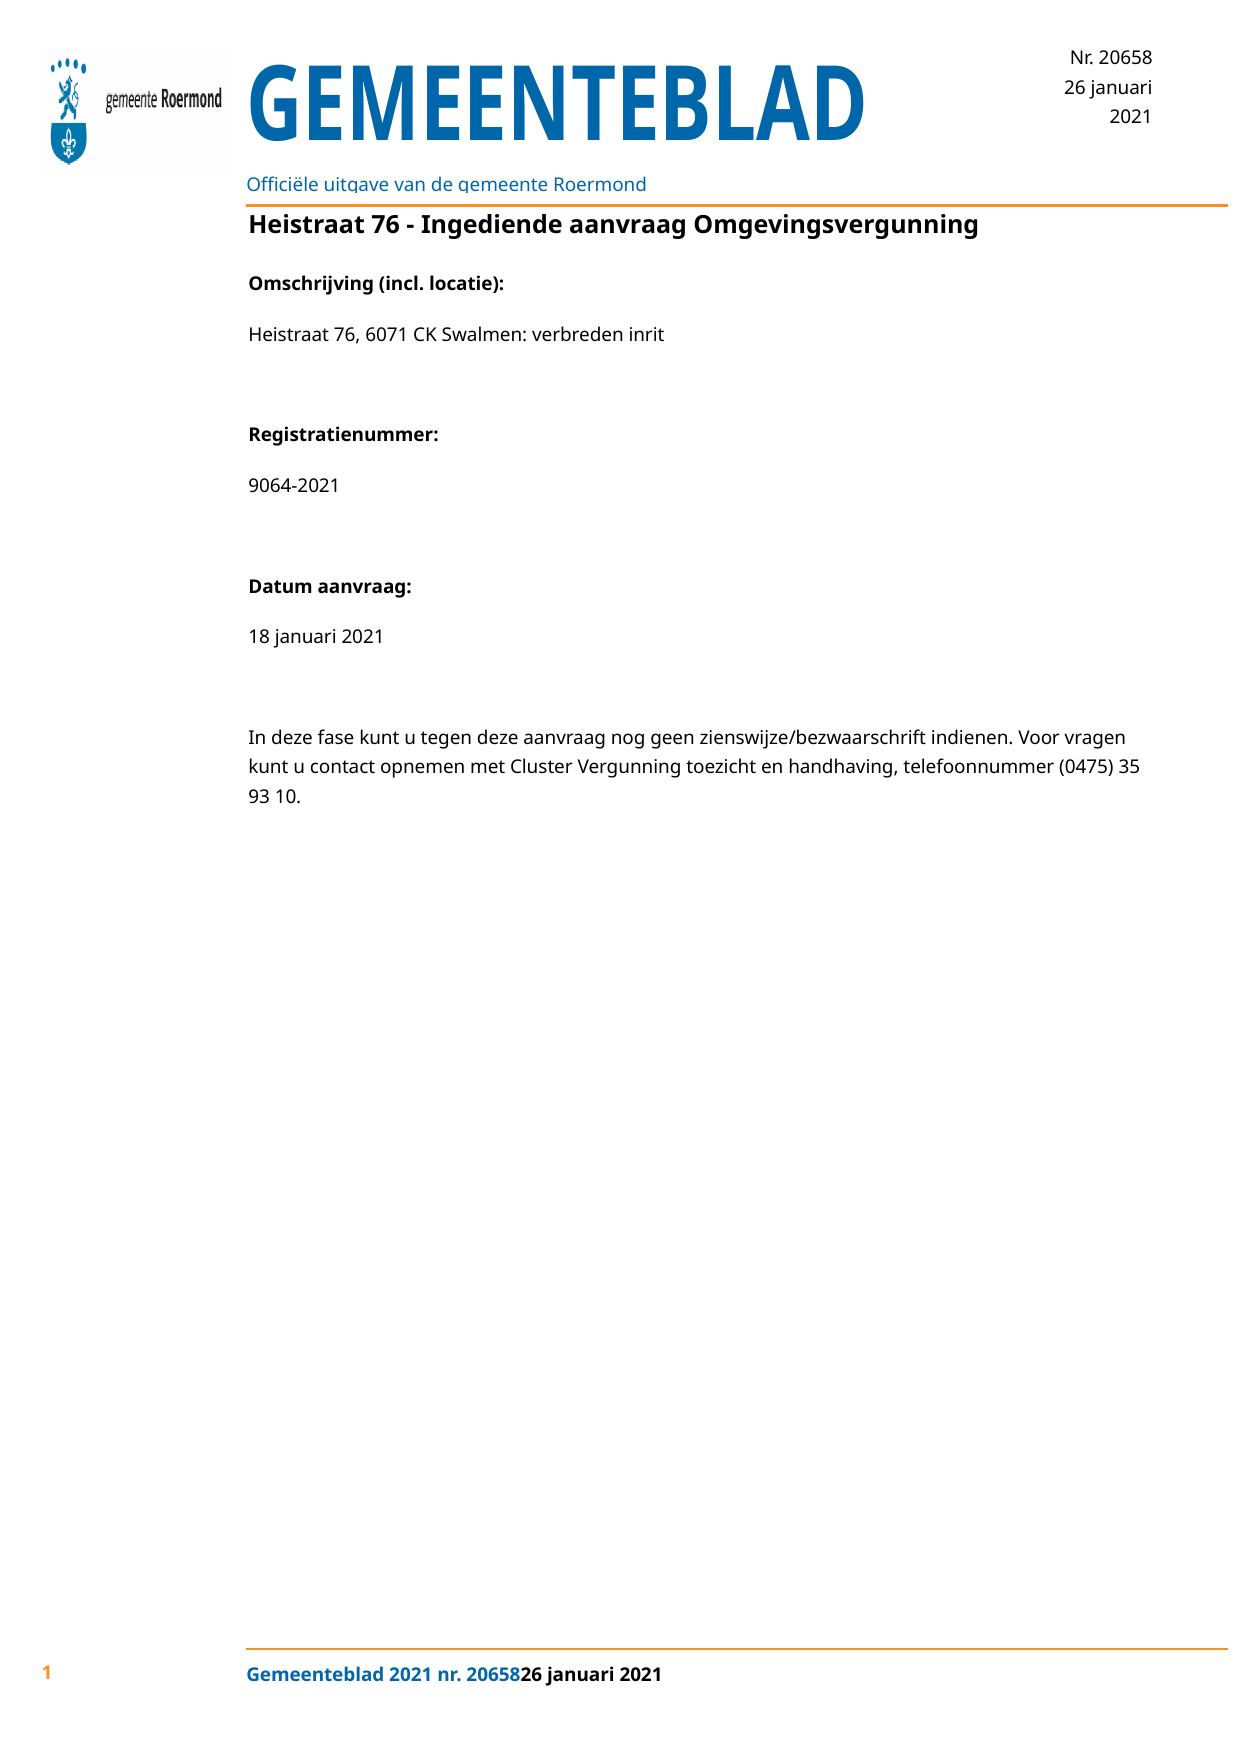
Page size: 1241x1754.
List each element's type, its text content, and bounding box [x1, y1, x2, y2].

picture [41, 47, 231, 172]
text Registratienummer: [248, 422, 1152, 447]
text Heistraat 76 - Ingediende aanvraag Omgevingsvergunning [248, 207, 1152, 241]
text In deze fase kunt u tegen deze aanvraag nog geen zienswijze/bezwaarschrift indienen. Voor vragen kunt u contact opnemen met Cluster Vergunning toezicht en handhaving, telefoonnummer (0475) 35 93 10. [248, 724, 1152, 809]
text 9064-2021 [248, 472, 1152, 498]
text Heistraat 76, 6071 CK Swalmen: verbreden inrit [248, 321, 1152, 346]
text Omschrijving (incl. locatie): [248, 270, 1152, 296]
text 18 januari 2021 [248, 623, 1152, 649]
text Datum aanvraag: [248, 573, 1152, 598]
